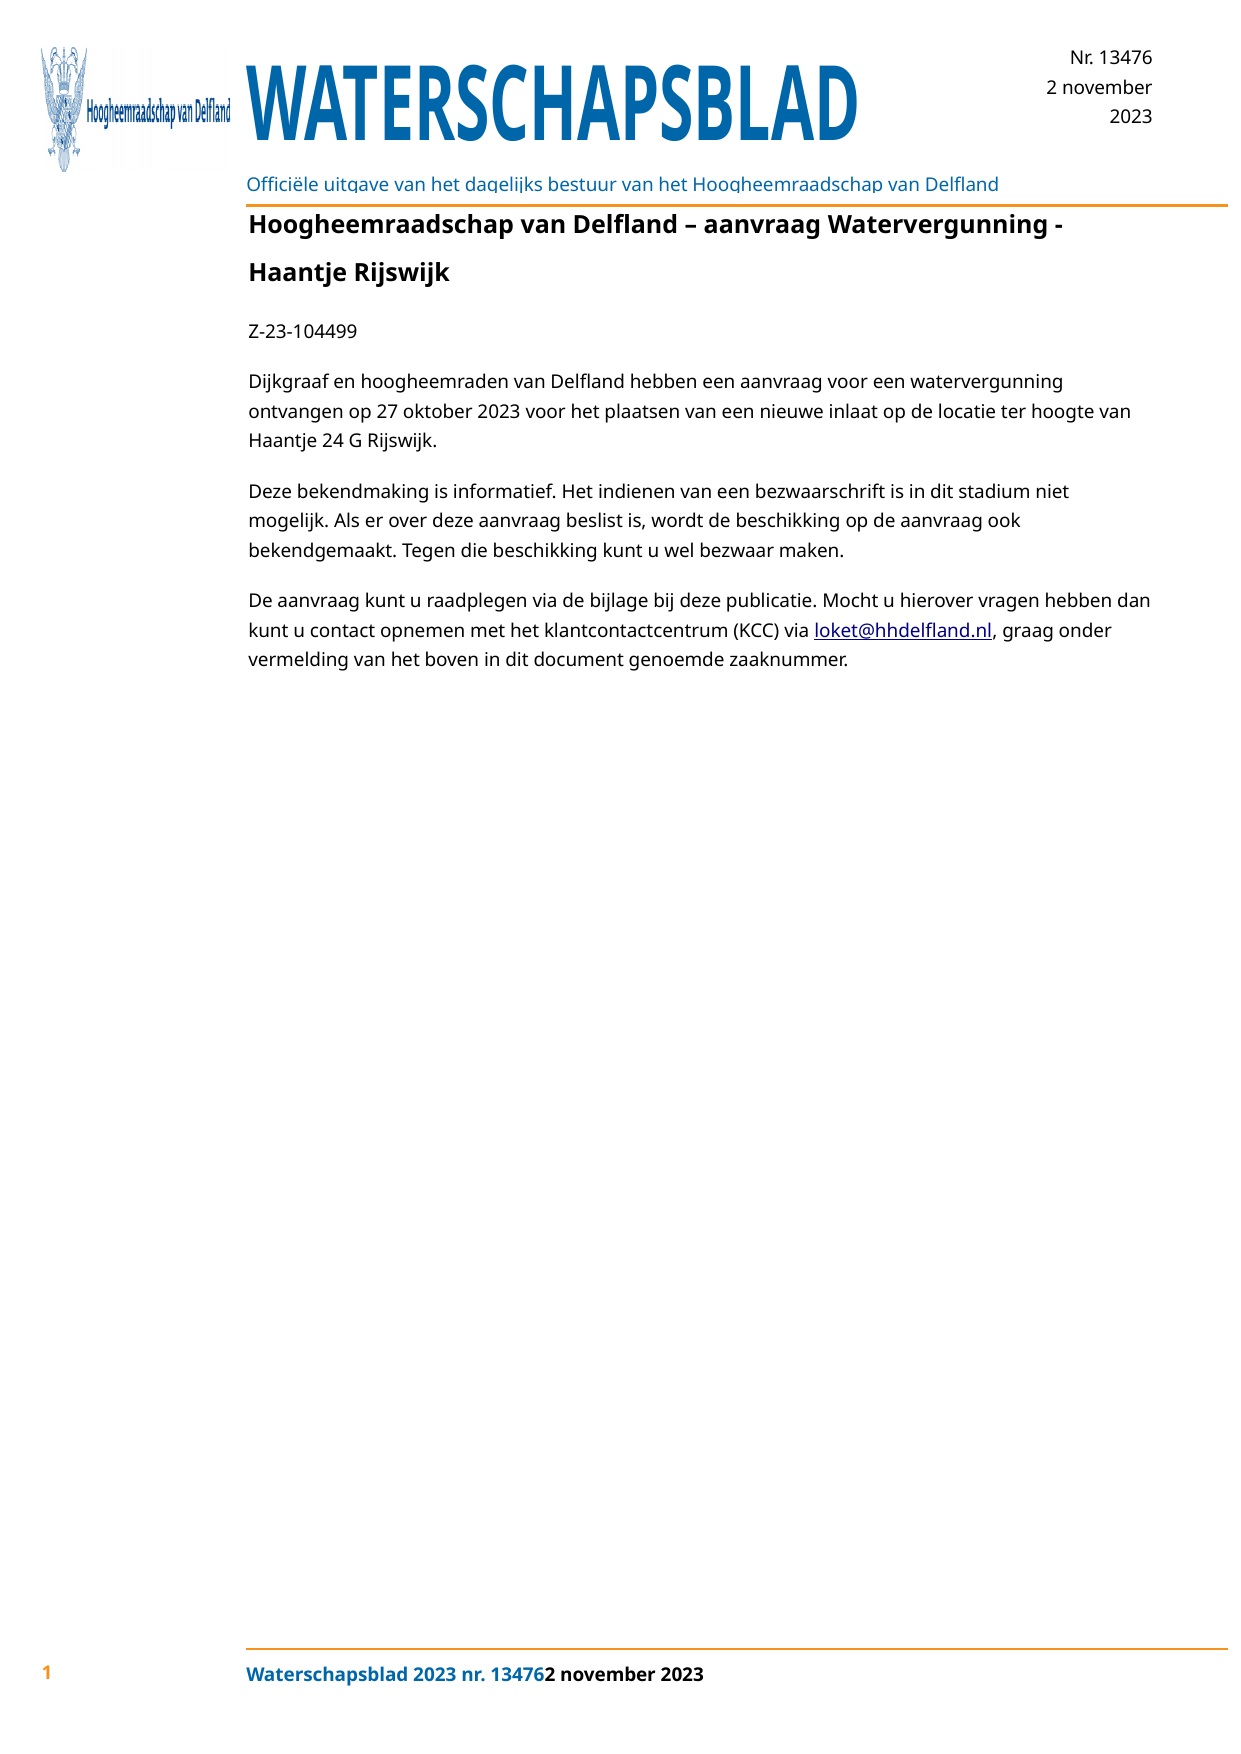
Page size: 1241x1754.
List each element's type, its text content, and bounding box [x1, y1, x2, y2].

text De aanvraag kunt u raadplegen via de bijlage bij deze publicatie. Mocht u hierover vragen hebben dan kunt u contact opnemen met het klantcontactcentrum (KCC) via loket@hhdelfland.nl, graag onder vermelding van het boven in dit document genoemde zaaknummer. [248, 587, 1152, 672]
text Deze bekendmaking is informatief. Het indienen van een bezwaarschrift is in dit stadium niet mogelijk. Als er over deze aanvraag beslist is, wordt de beschikking op de aanvraag ook bekendgemaakt. Tegen die beschikking kunt u wel bezwaar maken. [248, 478, 1152, 563]
text Hoogheemraadschap van Delfland – aanvraag Watervergunning - Haantje Rijswijk [248, 207, 1152, 288]
picture [41, 47, 231, 172]
text Dijkgraaf en hoogheemraden van Delfland hebben een aanvraag voor een watervergunning ontvangen op 27 oktober 2023 voor het plaatsen van een nieuwe inlaat op de locatie ter hoogte van Haantje 24 G Rijswijk. [248, 368, 1152, 453]
text Z-23-104499 [248, 318, 1152, 344]
